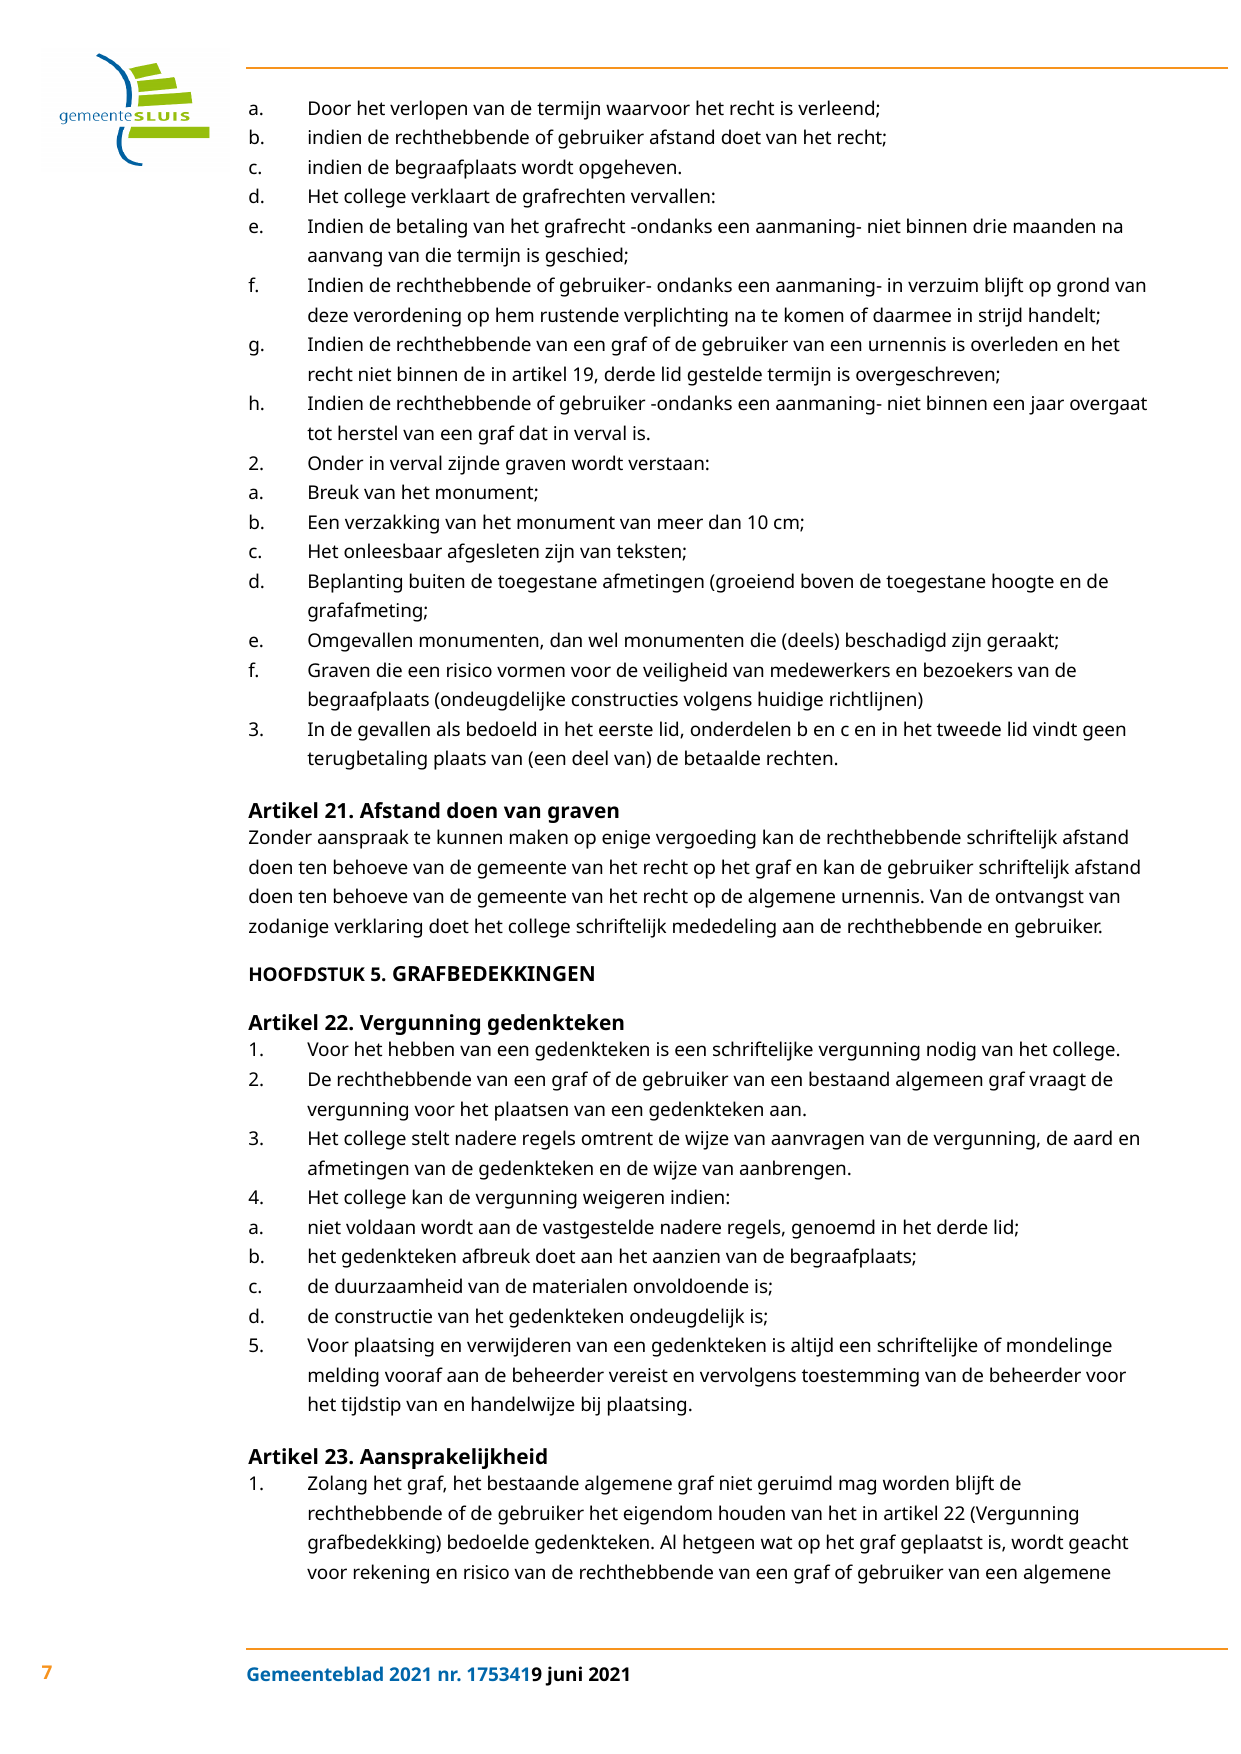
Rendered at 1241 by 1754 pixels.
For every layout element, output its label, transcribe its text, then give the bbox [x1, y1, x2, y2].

list Voor plaatsing en verwijderen van een gedenkteken is altijd een schriftelijke of mondelinge melding vooraf aan de beheerder vereist en vervolgens toestemming van de beheerder voor het tijdstip van en handelwijze bij plaatsing. [248, 1332, 1152, 1417]
text Artikel 23. Aansprakelijkheid [248, 1442, 1152, 1470]
picture [41, 47, 231, 172]
list Het onleesbaar afgesleten zijn van teksten; [248, 538, 1152, 564]
list Graven die een risico vormen voor de veiligheid van medewerkers en bezoekers van de begraafplaats (ondeugdelijke constructies volgens huidige richtlijnen) [248, 657, 1152, 712]
list Indien de rechthebbende van een graf of de gebruiker van een urnennis is overleden en het recht niet binnen de in artikel 19, derde lid gestelde termijn is overgeschreven; [248, 331, 1152, 387]
text Artikel 22. Vergunning gedenkteken [248, 1008, 1152, 1037]
list Het college verklaart de grafrechten vervallen: [248, 183, 1152, 209]
list Voor het hebben van een gedenkteken is een schriftelijke vergunning nodig van het college. [248, 1037, 1152, 1062]
list niet voldaan wordt aan de vastgestelde nadere regels, genoemd in het derde lid; [248, 1214, 1152, 1240]
list de duurzaamheid van de materialen onvoldoende is; [248, 1273, 1152, 1299]
list Het college stelt nadere regels omtrent de wijze van aanvragen van de vergunning, de aard en afmetingen van de gedenkteken en de wijze van aanbrengen. [248, 1125, 1152, 1181]
list de constructie van het gedenkteken ondeugdelijk is; [248, 1303, 1152, 1328]
list De rechthebbende van een graf of de gebruiker van een bestaand algemeen graf vraagt de vergunning voor het plaatsen van een gedenkteken aan. [248, 1066, 1152, 1121]
list Door het verlopen van de termijn waarvoor het recht is verleend; [248, 95, 1152, 121]
text HOOFDSTUK 5. GRAFBEDEKKINGEN [248, 959, 1152, 987]
list Indien de betaling van het grafrecht -ondanks een aanmaning- niet binnen drie maanden na aanvang van die termijn is geschied; [248, 213, 1152, 268]
list indien de rechthebbende of gebruiker afstand doet van het recht; [248, 124, 1152, 150]
text Zonder aanspraak te kunnen maken op enige vergoeding kan de rechthebbende schriftelijk afstand doen ten behoeve van de gemeente van het recht op het graf en kan de gebruiker schriftelijk afstand doen ten behoeve van de gemeente van het recht op de algemene urnennis. Van de ontvangst van zodanige verklaring doet het college schriftelijk mededeling aan de rechthebbende en gebruiker. [248, 824, 1152, 939]
list Onder in verval zijnde graven wordt verstaan: [248, 450, 1152, 476]
list indien de begraafplaats wordt opgeheven. [248, 154, 1152, 180]
text Artikel 21. Afstand doen van graven [248, 796, 1152, 824]
list In de gevallen als bedoeld in het eerste lid, onderdelen b en c en in het tweede lid vindt geen terugbetaling plaats van (een deel van) de betaalde rechten. [248, 716, 1152, 771]
list Omgevallen monumenten, dan wel monumenten die (deels) beschadigd zijn geraakt; [248, 627, 1152, 653]
list Een verzakking van het monument van meer dan 10 cm; [248, 509, 1152, 535]
list Indien de rechthebbende of gebruiker- ondanks een aanmaning- in verzuim blijft op grond van deze verordening op hem rustende verplichting na te komen of daarmee in strijd handelt; [248, 272, 1152, 328]
list Zolang het graf, het bestaande algemene graf niet geruimd mag worden blijft de rechthebbende of de gebruiker het eigendom houden van het in artikel 22 (Vergunning grafbedekking) bedoelde gedenkteken. Al hetgeen wat op het graf geplaatst is, wordt geacht voor rekening en risico van de rechthebbende van een graf of gebruiker van een algemene [248, 1470, 1152, 1585]
list Het college kan de vergunning weigeren indien: [248, 1184, 1152, 1210]
list Beplanting buiten de toegestane afmetingen (groeiend boven de toegestane hoogte en de grafafmeting; [248, 568, 1152, 623]
list Breuk van het monument; [248, 479, 1152, 505]
list Indien de rechthebbende of gebruiker -ondanks een aanmaning- niet binnen een jaar overgaat tot herstel van een graf dat in verval is. [248, 391, 1152, 446]
list het gedenkteken afbreuk doet aan het aanzien van de begraafplaats; [248, 1244, 1152, 1269]
